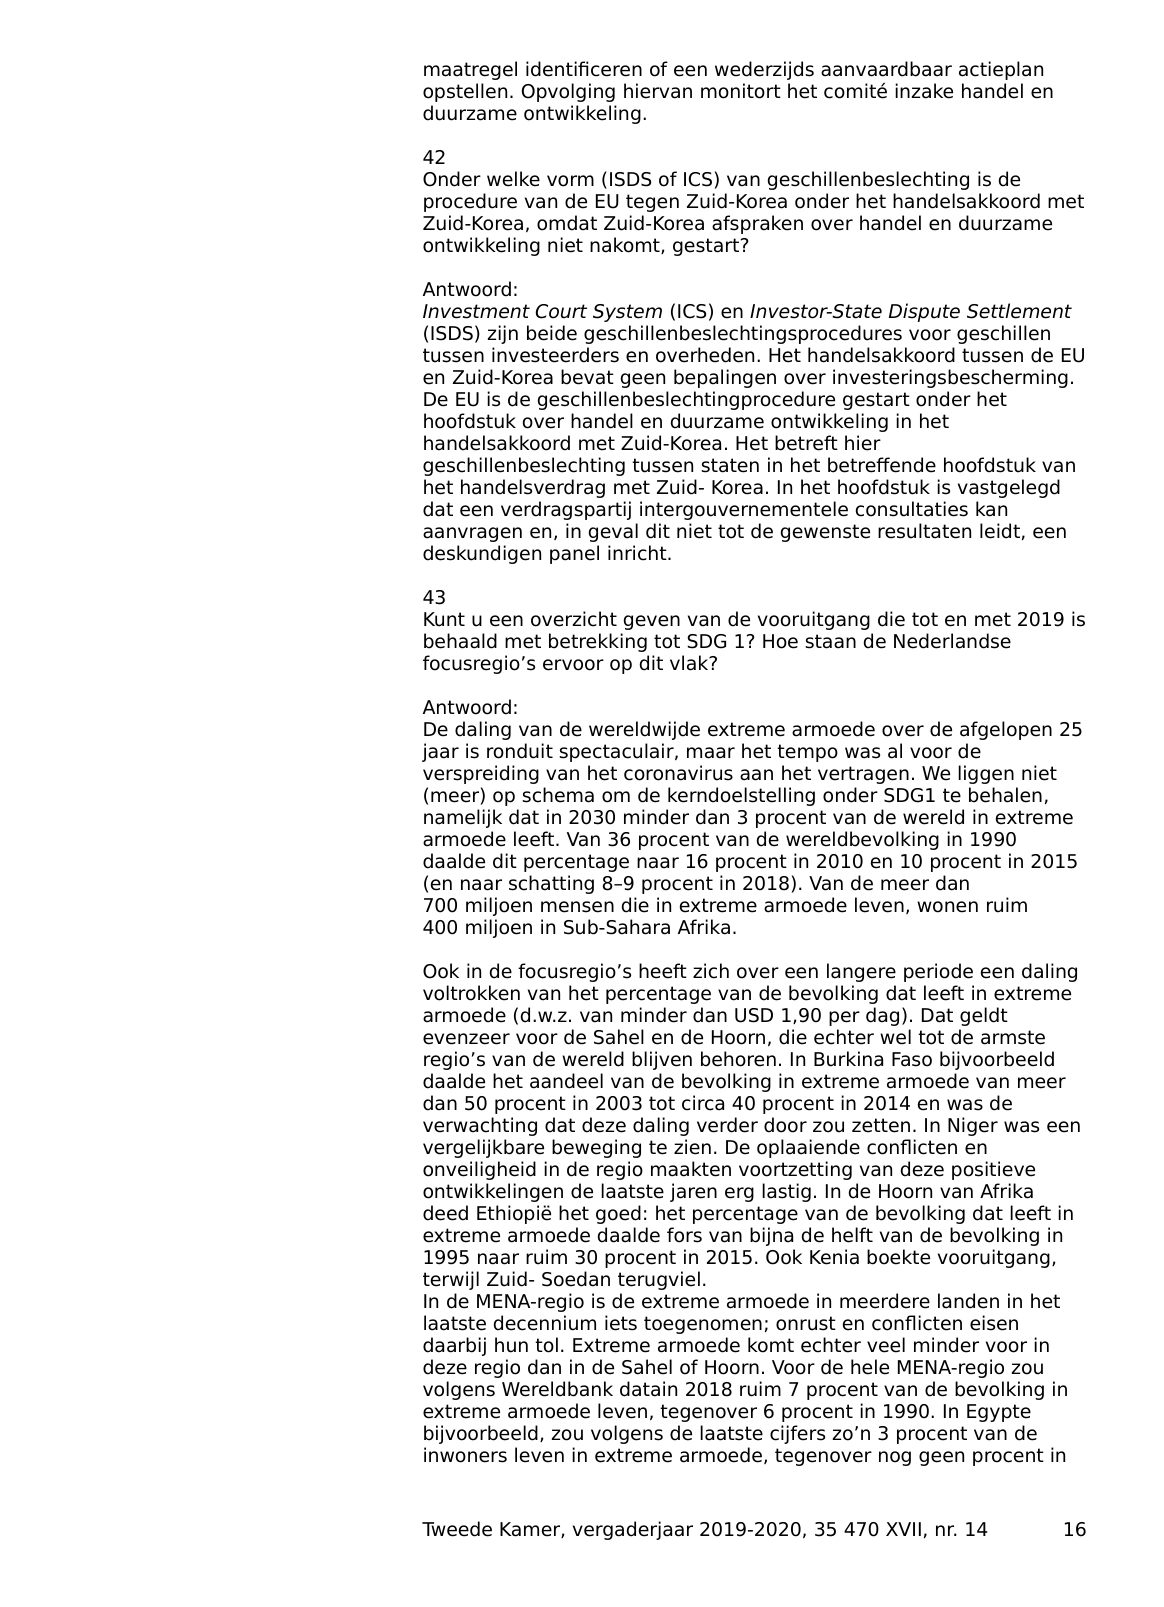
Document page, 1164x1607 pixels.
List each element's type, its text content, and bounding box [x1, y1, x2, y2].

text maatregel identificeren of een wederzijds aanvaardbaar actieplan opstellen. Opvolging hiervan monitort het comité inzake handel en duurzame ontwikkeling. [422, 59, 1087, 125]
text Ook in de focusregio’s heeft zich over een langere periode een daling voltrokken van het percentage van de bevolking dat leeft in extreme armoede (d.w.z. van minder dan USD 1,90 per dag). Dat geldt evenzeer voor de Sahel en de Hoorn, die echter wel tot de armste regio’s van de wereld blijven behoren. In Burkina Faso bijvoorbeeld daalde het aandeel van de bevolking in extreme armoede van meer dan 50 procent in 2003 tot circa 40 procent in 2014 en was de verwachting dat deze daling verder door zou zetten. In Niger was een vergelijkbare beweging te zien. De oplaaiende conflicten en onveiligheid in de regio maakten voortzetting van deze positieve ontwikkelingen de laatste jaren erg lastig. In de Hoorn van Afrika deed Ethiopië het goed: het percentage van de bevolking dat leeft in extreme armoede daalde fors van bijna de helft van de bevolking in 1995 naar ruim 30 procent in 2015. Ook Kenia boekte vooruitgang, terwijl Zuid- Soedan terugviel. [422, 961, 1087, 1291]
text In de MENA-regio is de extreme armoede in meerdere landen in het laatste decennium iets toegenomen; onrust en conflicten eisen daarbij hun tol. Extreme armoede komt echter veel minder voor in deze regio dan in de Sahel of Hoorn. Voor de hele MENA-regio zou volgens Wereldbank datain 2018 ruim 7 procent van de bevolking in extreme armoede leven, tegenover 6 procent in 1990. In Egypte bijvoorbeeld, zou volgens de laatste cijfers zo’n 3 procent van de inwoners leven in extreme armoede, tegenover nog geen procent in [422, 1291, 1087, 1467]
text Antwoord: [422, 697, 1087, 719]
text 43 [422, 587, 1087, 609]
text Kunt u een overzicht geven van de vooruitgang die tot en met 2019 is behaald met betrekking tot SDG 1? Hoe staan de Nederlandse focusregio’s ervoor op dit vlak? [422, 609, 1087, 675]
text 42 [422, 147, 1087, 169]
text Onder welke vorm (ISDS of ICS) van geschillenbeslechting is de procedure van de EU tegen Zuid-Korea onder het handelsakkoord met Zuid-Korea, omdat Zuid-Korea afspraken over handel en duurzame ontwikkeling niet nakomt, gestart? [422, 169, 1087, 257]
text Antwoord: [422, 279, 1087, 301]
text Investment Court System (ICS) en Investor-State Dispute Settlement (ISDS) zijn beide geschillenbeslechtingsprocedures voor geschillen tussen investeerders en overheden. Het handelsakkoord tussen de EU en Zuid-Korea bevat geen bepalingen over investeringsbescherming. De EU is de geschillenbeslechtingprocedure gestart onder het hoofdstuk over handel en duurzame ontwikkeling in het handelsakkoord met Zuid-Korea. Het betreft hier geschillenbeslechting tussen staten in het betreffende hoofdstuk van het handelsverdrag met Zuid- Korea. In het hoofdstuk is vastgelegd dat een verdragspartij intergouvernementele consultaties kan aanvragen en, in geval dit niet tot de gewenste resultaten leidt, een deskundigen panel inricht. [422, 301, 1087, 565]
text De daling van de wereldwijde extreme armoede over de afgelopen 25 jaar is ronduit spectaculair, maar het tempo was al voor de verspreiding van het coronavirus aan het vertragen. We liggen niet (meer) op schema om de kerndoelstelling onder SDG1 te behalen, namelijk dat in 2030 minder dan 3 procent van de wereld in extreme armoede leeft. Van 36 procent van de wereldbevolking in 1990 daalde dit percentage naar 16 procent in 2010 en 10 procent in 2015 (en naar schatting 8–9 procent in 2018). Van de meer dan 700 miljoen mensen die in extreme armoede leven, wonen ruim 400 miljoen in Sub-Sahara Afrika. [422, 719, 1087, 939]
